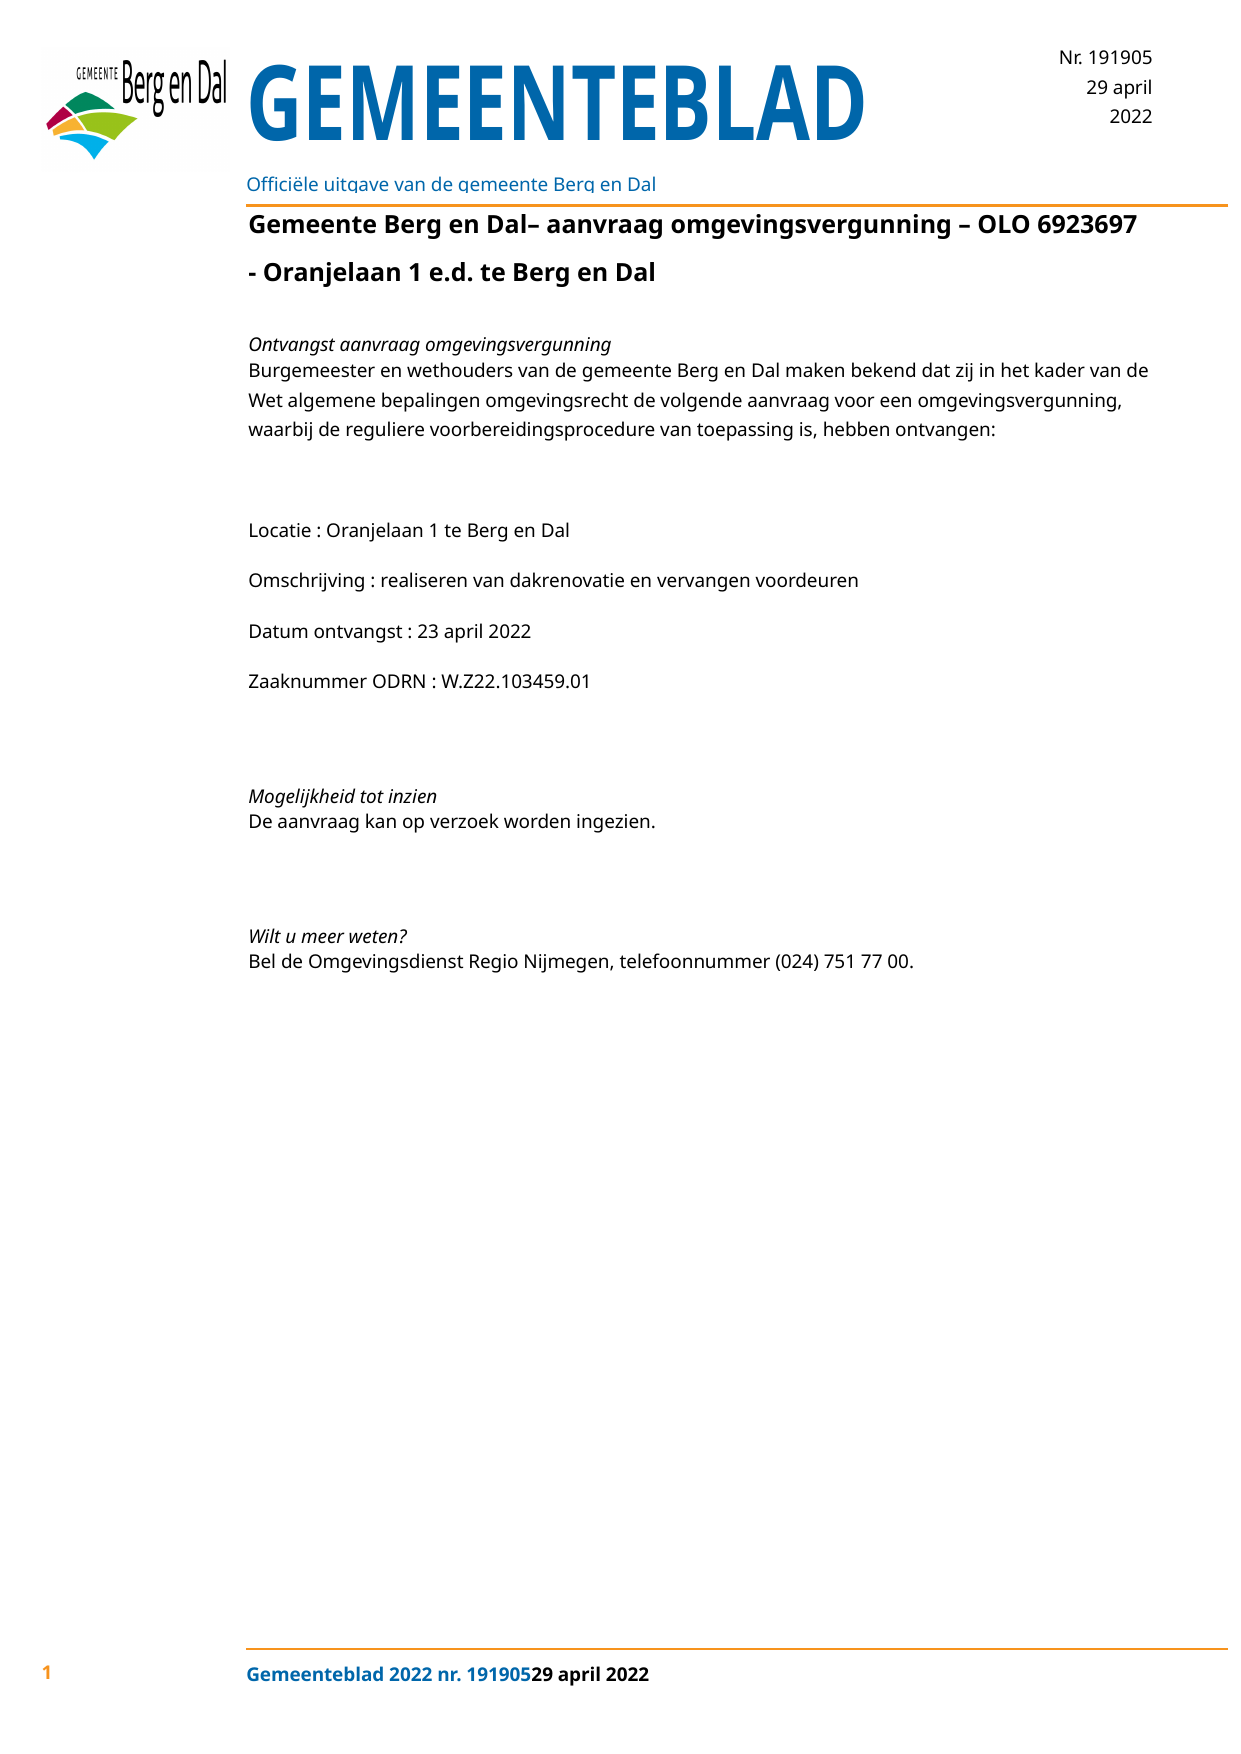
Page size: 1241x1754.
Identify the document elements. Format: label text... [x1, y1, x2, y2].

text Mogelijkheid tot inzien [248, 783, 1152, 808]
text Datum ontvangst : 23 april 2022 [248, 618, 1152, 644]
text Zaaknummer ODRN : W.Z22.103459.01 [248, 668, 1152, 694]
picture [41, 47, 231, 172]
text Wilt u meer weten? [248, 923, 1152, 949]
text Burgemeester en wethouders van de gemeente Berg en Dal maken bekend dat zij in het kader van de Wet algemene bepalingen omgevingsrecht de volgende aanvraag voor een omgevingsvergunning, waarbij de reguliere voorbereidingsprocedure van toepassing is, hebben ontvangen: [248, 357, 1152, 442]
text Omschrijving : realiseren van dakrenovatie en vervangen voordeuren [248, 568, 1152, 593]
text Bel de Omgevingsdienst Regio Nijmegen, telefoonnummer (024) 751 77 00. [248, 949, 1152, 974]
text Locatie : Oranjelaan 1 te Berg en Dal [248, 517, 1152, 543]
text De aanvraag kan op verzoek worden ingezien. [248, 808, 1152, 834]
text Ontvangst aanvraag omgevingsvergunning [248, 331, 1152, 357]
text Gemeente Berg en Dal– aanvraag omgevingsvergunning – OLO 6923697 - Oranjelaan 1 e.d. te Berg en Dal [248, 207, 1152, 288]
